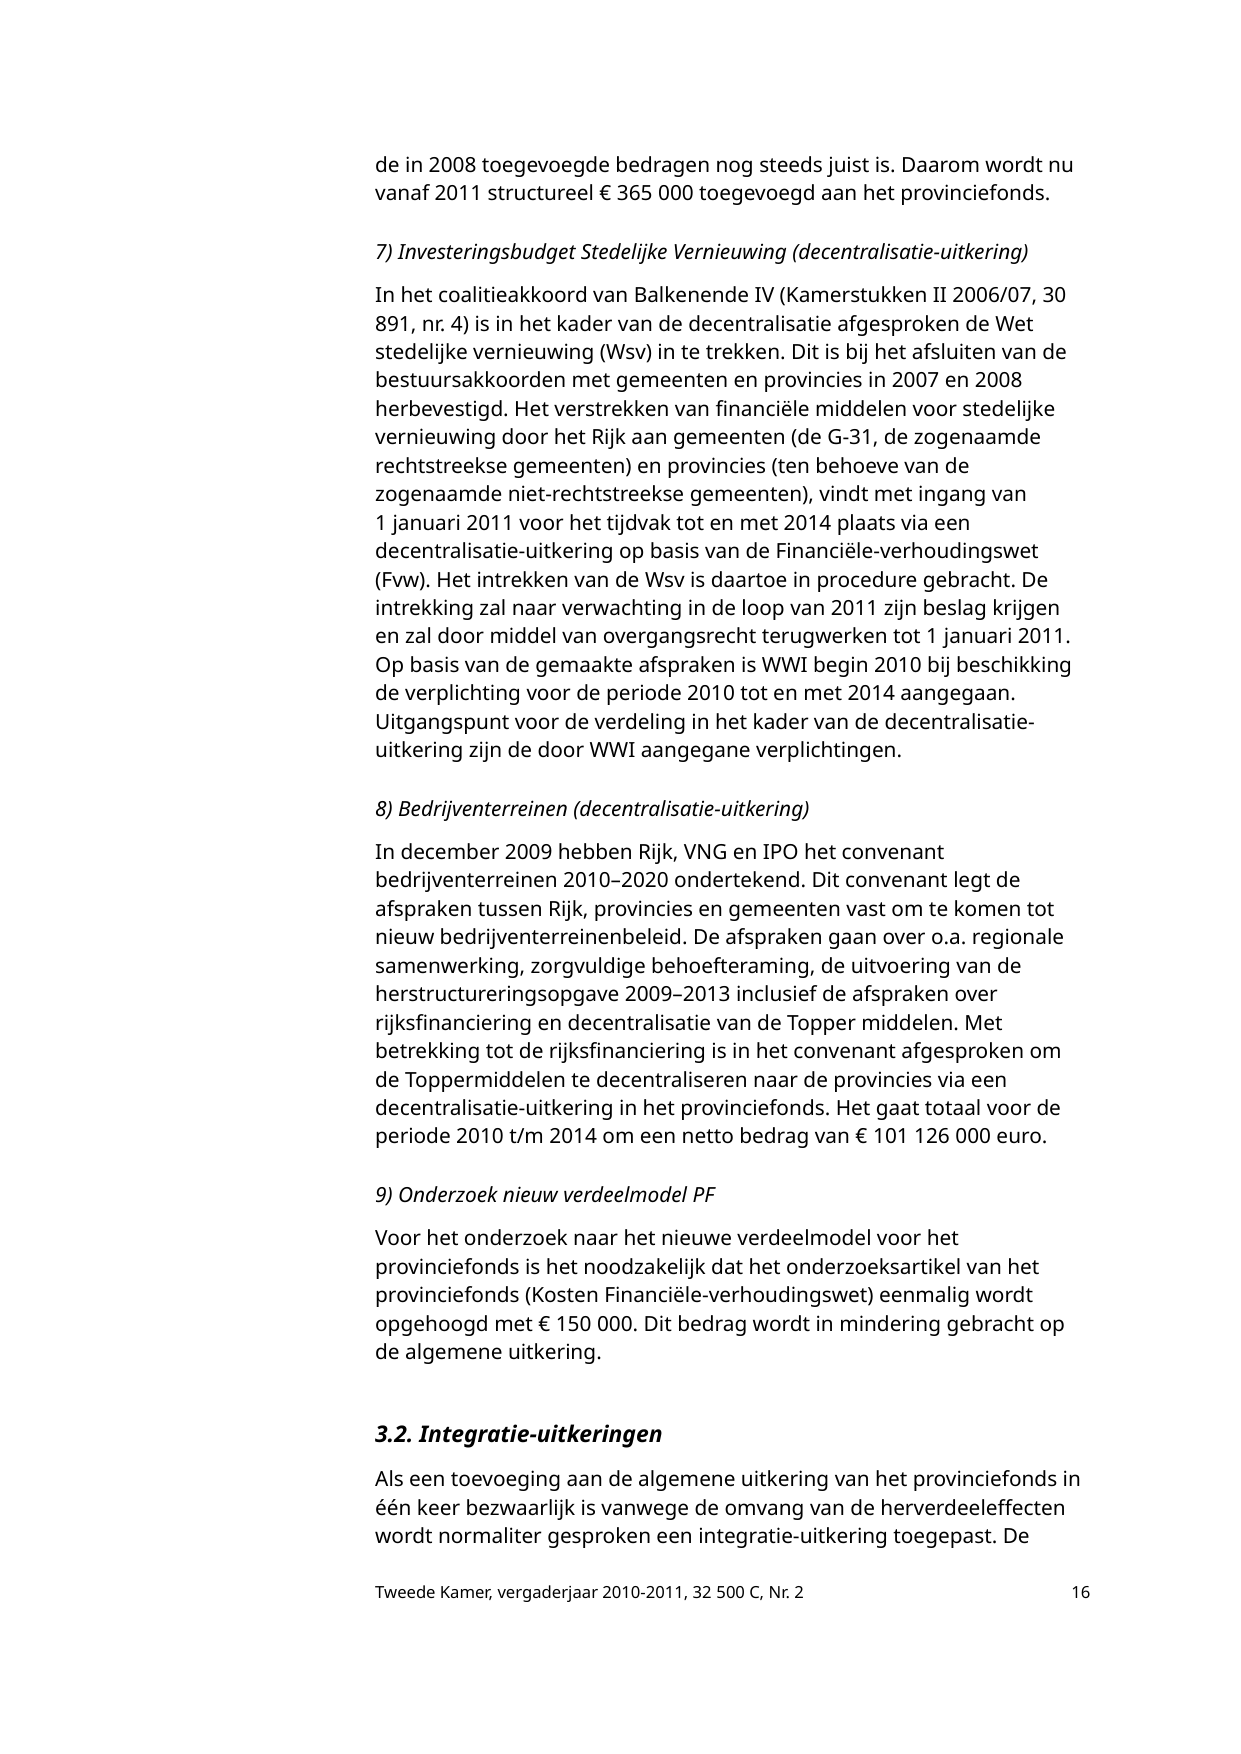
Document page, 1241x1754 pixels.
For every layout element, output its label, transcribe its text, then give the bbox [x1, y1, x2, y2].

text In het coalitieakkoord van Balkenende IV (Kamerstukken II 2006/07, 30 891, nr. 4) is in het kader van de decentralisatie afgesproken de Wet stedelijke vernieuwing (Wsv) in te trekken. Dit is bij het afsluiten van de bestuursakkoorden met gemeenten en provincies in 2007 en 2008 herbevestigd. Het verstrekken van financiële middelen voor stedelijke vernieuwing door het Rijk aan gemeenten (de G-31, de zogenaamde rechtstreekse gemeenten) en provincies (ten behoeve van de zogenaamde niet-rechtstreekse gemeenten), vindt met ingang van 1 januari 2011 voor het tijdvak tot en met 2014 plaats via een decentralisatie-uitkering op basis van de Financiële-verhoudingswet (Fvw). Het intrekken van de Wsv is daartoe in procedure gebracht. De intrekking zal naar verwachting in de loop van 2011 zijn beslag krijgen en zal door middel van overgangsrecht terugwerken tot 1 januari 2011. Op basis van de gemaakte afspraken is WWI begin 2010 bij beschikking de verplichting voor de periode 2010 tot en met 2014 aangegaan. Uitgangspunt voor de verdeling in het kader van de decentralisatie-uitkering zijn de door WWI aangegane verplichtingen. [375, 280, 1090, 764]
text In december 2009 hebben Rijk, VNG en IPO het convenant bedrijventerreinen 2010–2020 ondertekend. Dit convenant legt de afspraken tussen Rijk, provincies en gemeenten vast om te komen tot nieuw bedrijventerreinenbeleid. De afspraken gaan over o.a. regionale samenwerking, zorgvuldige behoefteraming, de uitvoering van de herstructureringsopgave 2009–2013 inclusief de afspraken over rijksfinanciering en decentralisatie van de Topper middelen. Met betrekking tot de rijksfinanciering is in het convenant afgesproken om de Toppermiddelen te decentraliseren naar de provincies via een decentralisatie-uitkering in het provinciefonds. Het gaat totaal voor de periode 2010 t/m 2014 om een netto bedrag van € 101 126 000 euro. [375, 837, 1090, 1150]
text de in 2008 toegevoegde bedragen nog steeds juist is. Daarom wordt nu vanaf 2011 structureel € 365 000 toegevoegd aan het provinciefonds. [375, 150, 1090, 207]
text 7) Investeringsbudget Stedelijke Vernieuwing (decentralisatie-uitkering) [375, 237, 1090, 265]
text 9) Onderzoek nieuw verdeelmodel PF [375, 1180, 1090, 1208]
text Als een toevoeging aan de algemene uitkering van het provinciefonds in één keer bezwaarlijk is vanwege de omvang van de herverdeeleffecten wordt normaliter gesproken een integratie-uitkering toegepast. De [375, 1464, 1090, 1550]
subtitle 3.2. Integratie-uitkeringen [375, 1418, 1090, 1449]
text 8) Bedrijventerreinen (decentralisatie-uitkering) [375, 794, 1090, 822]
text Voor het onderzoek naar het nieuwe verdeelmodel voor het provinciefonds is het noodzakelijk dat het onderzoeksartikel van het provinciefonds (Kosten Financiële-verhoudingswet) eenmalig wordt opgehoogd met € 150 000. Dit bedrag wordt in mindering gebracht op de algemene uitkering. [375, 1223, 1090, 1366]
